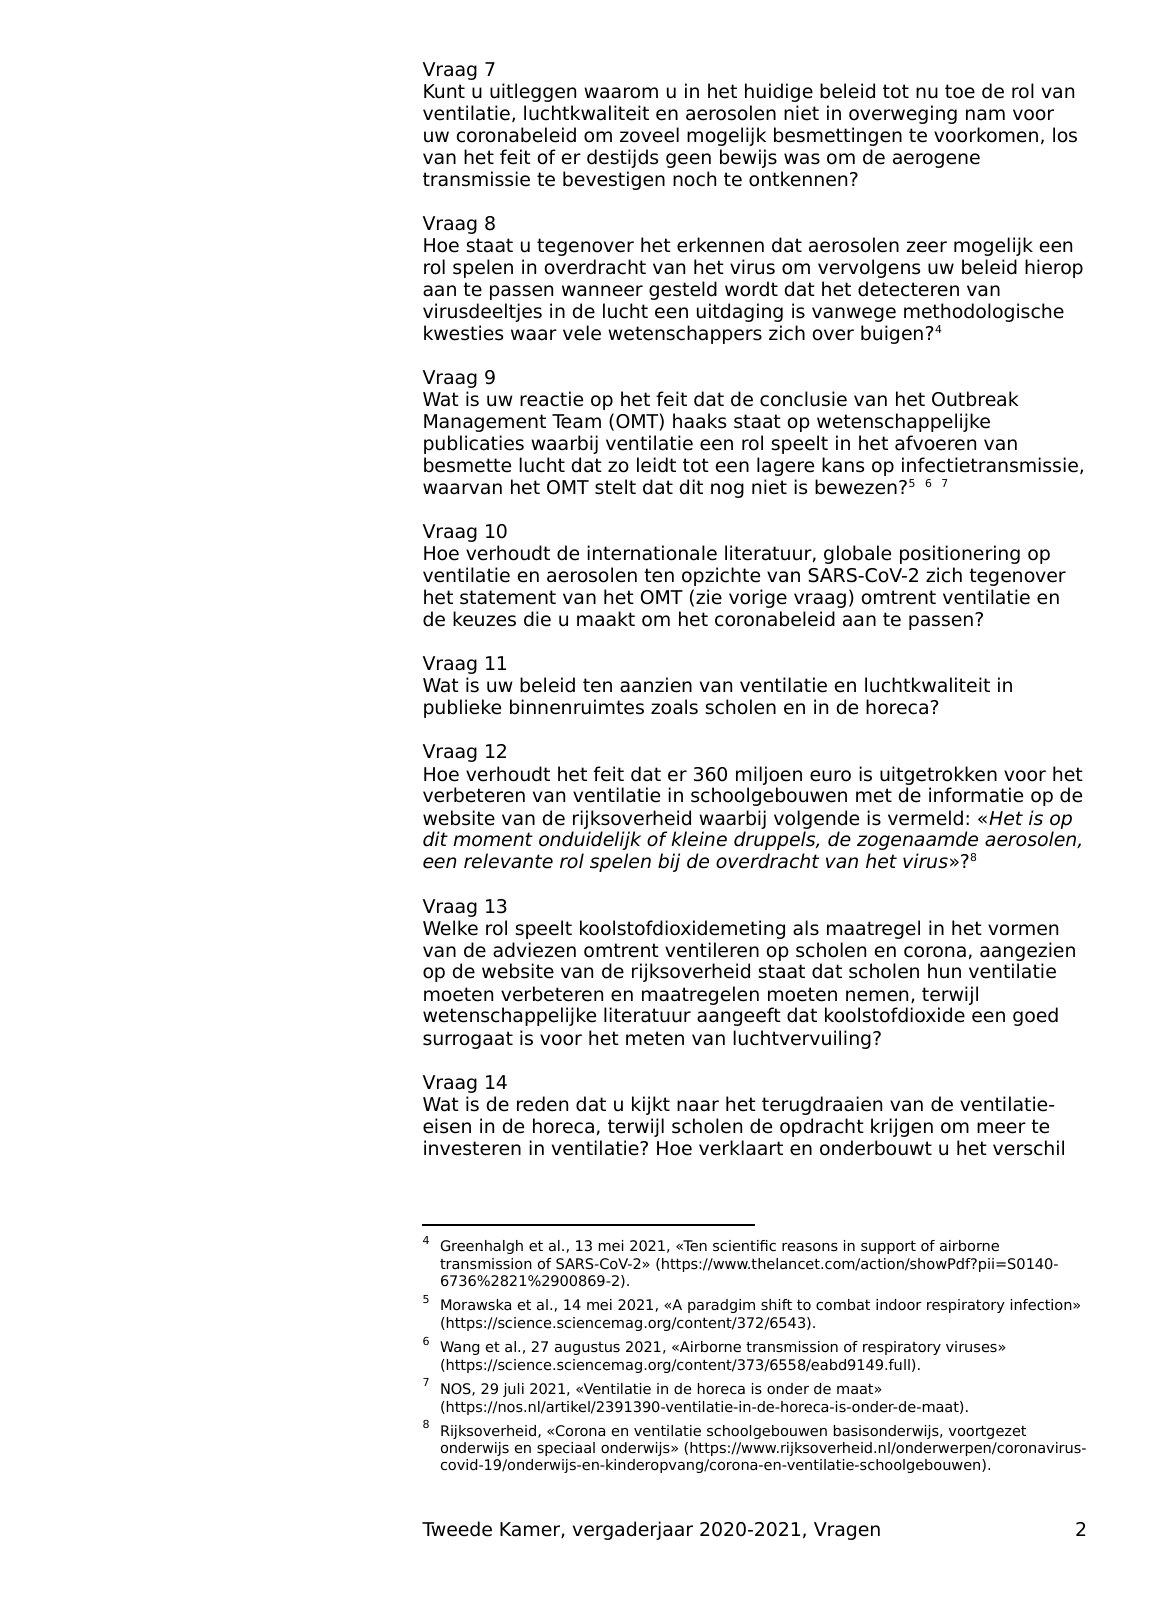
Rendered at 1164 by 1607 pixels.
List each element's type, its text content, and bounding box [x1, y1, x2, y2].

text Vraag 13 [422, 896, 1087, 917]
text Vraag 9 [422, 367, 1087, 389]
text Hoe verhoudt de internationale literatuur, globale positionering op ventilatie en aerosolen ten opzichte van SARS-CoV-2 zich tegenover het statement van het OMT (zie vorige vraag) omtrent ventilatie en de keuzes die u maakt om het coronabeleid aan te passen? [422, 543, 1087, 631]
text Hoe staat u tegenover het erkennen dat aerosolen zeer mogelijk een rol spelen in overdracht van het virus om vervolgens uw beleid hierop aan te passen wanneer gesteld wordt dat het detecteren van virusdeeltjes in de lucht een uitdaging is vanwege methodologische kwesties waar vele wetenschappers zich over buigen? [422, 235, 1087, 345]
text Welke rol speelt koolstofdioxidemeting als maatregel in het vormen van de adviezen omtrent ventileren op scholen en corona, aangezien op de website van de rijksoverheid staat dat scholen hun ventilatie moeten verbeteren en maatregelen moeten nemen, terwijl wetenschappelijke literatuur aangeeft dat koolstofdioxide een goed surrogaat is voor het meten van luchtvervuiling? [422, 917, 1087, 1049]
text Vraag 11 [422, 653, 1087, 675]
text Vraag 12 [422, 741, 1087, 763]
text Greenhalgh et al., 13 mei 2021, «Ten scientific reasons in support of airborne transmission of SARS-CoV-2» (https://www.thelancet.com/action/showPdf?pii=S0140-6736%2821%2900869-2). [422, 1234, 1087, 1290]
text Wat is uw beleid ten aanzien van ventilatie en luchtkwaliteit in publieke binnenruimtes zoals scholen en in de horeca? [422, 675, 1087, 719]
text Wat is uw reactie op het feit dat de conclusie van het Outbreak Management Team (OMT) haaks staat op wetenschappelijke publicaties waarbij ventilatie een rol speelt in het afvoeren van besmette lucht dat zo leidt tot een lagere kans op infectietransmissie, waarvan het OMT stelt dat dit nog niet is bewezen? [422, 389, 1087, 499]
text Wang et al., 27 augustus 2021, «Airborne transmission of respiratory viruses» (https://science.sciencemag.org/content/373/6558/eabd9149.full). [422, 1335, 1087, 1374]
text Hoe verhoudt het feit dat er 360 miljoen euro is uitgetrokken voor het verbeteren van ventilatie in schoolgebouwen met de informatie op de website van de rijksoverheid waarbij volgende is vermeld: «Het is op dit moment onduidelijk of kleine druppels, de zogenaamde aerosolen, een relevante rol spelen bij de overdracht van het virus»? [422, 763, 1087, 873]
text Vraag 7 [422, 59, 1087, 81]
text NOS, 29 juli 2021, «Ventilatie in de horeca is onder de maat» (https://nos.nl/artikel/2391390-ventilatie-in-de-horeca-is-onder-de-maat). [422, 1377, 1087, 1416]
text Morawska et al., 14 mei 2021, «A paradgim shift to combat indoor respiratory infection» (https://science.sciencemag.org/content/372/6543). [422, 1293, 1087, 1332]
text Wat is de reden dat u kijkt naar het terugdraaien van de ventilatie-eisen in de horeca, terwijl scholen de opdracht krijgen om meer te investeren in ventilatie? Hoe verklaart en onderbouwt u het verschil [422, 1093, 1087, 1159]
text Vraag 8 [422, 213, 1087, 235]
text Kunt u uitleggen waarom u in het huidige beleid tot nu toe de rol van ventilatie, luchtkwaliteit en aerosolen niet in overweging nam voor uw coronabeleid om zoveel mogelijk besmettingen te voorkomen, los van het feit of er destijds geen bewijs was om de aerogene transmissie te bevestigen noch te ontkennen? [422, 81, 1087, 191]
text Vraag 10 [422, 521, 1087, 543]
text Rijksoverheid, «Corona en ventilatie schoolgebouwen basisonderwijs, voortgezet onderwijs en speciaal onderwijs» (https://www.rijksoverheid.nl/onderwerpen/coronavirus-covid-19/onderwijs-en-kinderopvang/corona-en-ventilatie-schoolgebouwen). [422, 1418, 1087, 1474]
text Vraag 14 [422, 1072, 1087, 1093]
